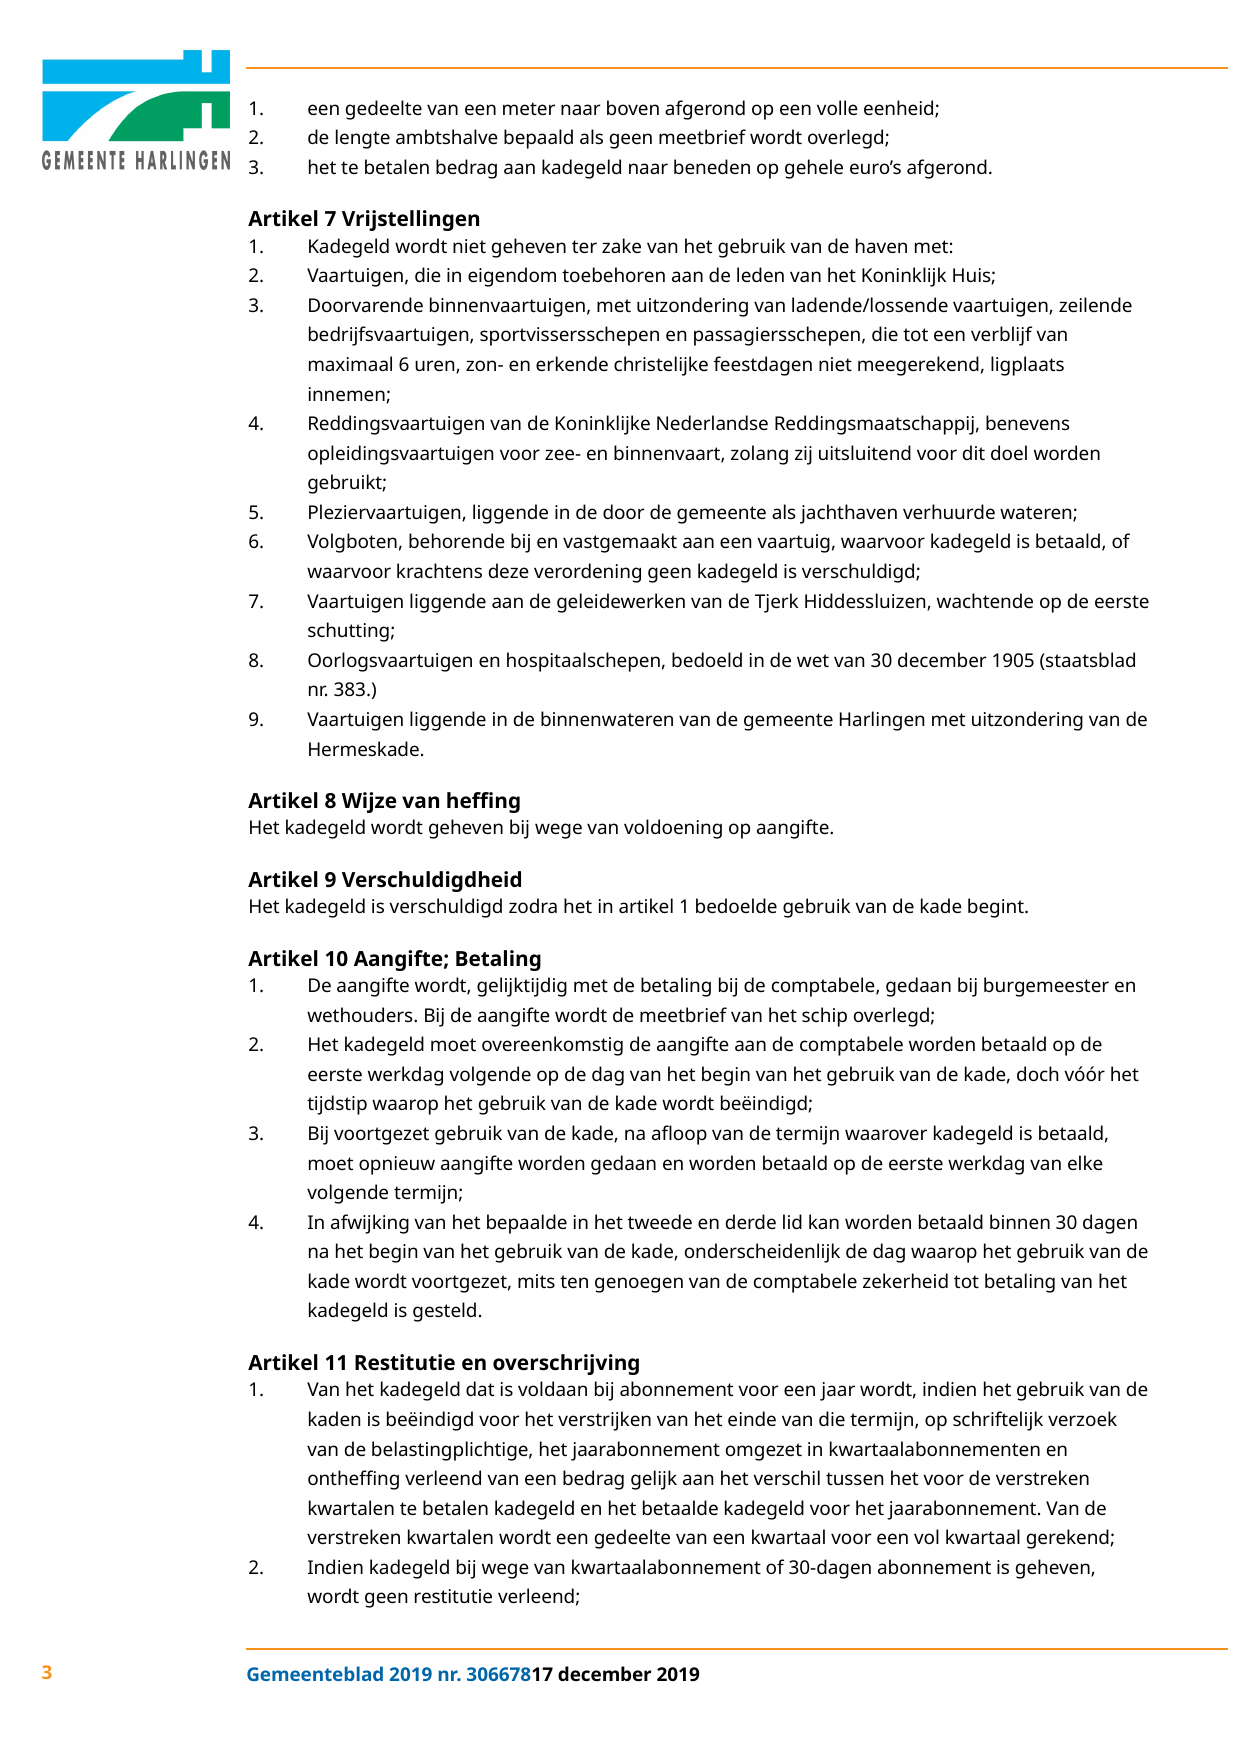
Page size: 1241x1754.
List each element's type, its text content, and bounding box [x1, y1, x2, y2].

list Indien kadegeld bij wege van kwartaalabonnement of 30-dagen abonnement is geheven, wordt geen restitutie verleend; [248, 1554, 1152, 1609]
text Het kadegeld wordt geheven bij wege van voldoening op aangifte. [248, 814, 1152, 840]
list Volgboten, behorende bij en vastgemaakt aan een vaartuig, waarvoor kadegeld is betaald, of waarvoor krachtens deze verordening geen kadegeld is verschuldigd; [248, 529, 1152, 584]
text Artikel 8 Wijze van heffing [248, 786, 1152, 814]
text Artikel 7 Vrijstellingen [248, 204, 1152, 233]
text Artikel 9 Verschuldigdheid [248, 865, 1152, 893]
list Vaartuigen liggende aan de geleidewerken van de Tjerk Hiddessluizen, wachtende op de eerste schutting; [248, 588, 1152, 643]
list Oorlogsvaartuigen en hospitaalschepen, bedoeld in de wet van 30 december 1905 (staatsblad nr. 383.) [248, 647, 1152, 702]
list Het kadegeld moet overeenkomstig de aangifte aan de comptabele worden betaald op de eerste werkdag volgende op de dag van het begin van het gebruik van de kade, doch vóór het tijdstip waarop het gebruik van de kade wordt beëindigd; [248, 1031, 1152, 1116]
list de lengte ambtshalve bepaald als geen meetbrief wordt overlegd; [248, 124, 1152, 150]
list Kadegeld wordt niet geheven ter zake van het gebruik van de haven met: [248, 233, 1152, 258]
list Doorvarende binnenvaartuigen, met uitzondering van ladende/lossende vaartuigen, zeilende bedrijfsvaartuigen, sportvissersschepen en passagiersschepen, die tot een verblijf van maximaal 6 uren, zon- en erkende christelijke feestdagen niet meegerekend, ligplaats innemen; [248, 292, 1152, 406]
list het te betalen bedrag aan kadegeld naar beneden op gehele euro’s afgerond. [248, 154, 1152, 180]
list Reddingsvaartuigen van de Koninklijke Nederlandse Reddingsmaatschappij, benevens opleidingsvaartuigen voor zee- en binnenvaart, zolang zij uitsluitend voor dit doel worden gebruikt; [248, 410, 1152, 495]
text Artikel 10 Aangifte; Betaling [248, 944, 1152, 972]
list In afwijking van het bepaalde in het tweede en derde lid kan worden betaald binnen 30 dagen na het begin van het gebruik van de kade, onderscheidenlijk de dag waarop het gebruik van de kade wordt voortgezet, mits ten genoegen van de comptabele zekerheid tot betaling van het kadegeld is gesteld. [248, 1209, 1152, 1323]
list De aangifte wordt, gelijktijdig met de betaling bij de comptabele, gedaan bij burgemeester en wethouders. Bij de aangifte wordt de meetbrief van het schip overlegd; [248, 972, 1152, 1028]
list Van het kadegeld dat is voldaan bij abonnement voor een jaar wordt, indien het gebruik van de kaden is beëindigd voor het verstrijken van het einde van die termijn, op schriftelijk verzoek van de belastingplichtige, het jaarabonnement omgezet in kwartaalabonnementen en ontheffing verleend van een bedrag gelijk aan het verschil tussen het voor de verstreken kwartalen te betalen kadegeld en het betaalde kadegeld voor het jaarabonnement. Van de verstreken kwartalen wordt een gedeelte van een kwartaal voor een vol kwartaal gerekend; [248, 1377, 1152, 1550]
text Artikel 11 Restitutie en overschrijving [248, 1348, 1152, 1377]
text Het kadegeld is verschuldigd zodra het in artikel 1 bedoelde gebruik van de kade begint. [248, 893, 1152, 919]
list Vaartuigen, die in eigendom toebehoren aan de leden van het Koninklijk Huis; [248, 262, 1152, 288]
list Vaartuigen liggende in de binnenwateren van de gemeente Harlingen met uitzondering van de Hermeskade. [248, 706, 1152, 761]
list een gedeelte van een meter naar boven afgerond op een volle eenheid; [248, 95, 1152, 121]
list Pleziervaartuigen, liggende in de door de gemeente als jachthaven verhuurde wateren; [248, 499, 1152, 525]
list Bij voortgezet gebruik van de kade, na afloop van de termijn waarover kadegeld is betaald, moet opnieuw aangifte worden gedaan en worden betaald op de eerste werkdag van elke volgende termijn; [248, 1120, 1152, 1205]
picture [41, 47, 231, 172]
